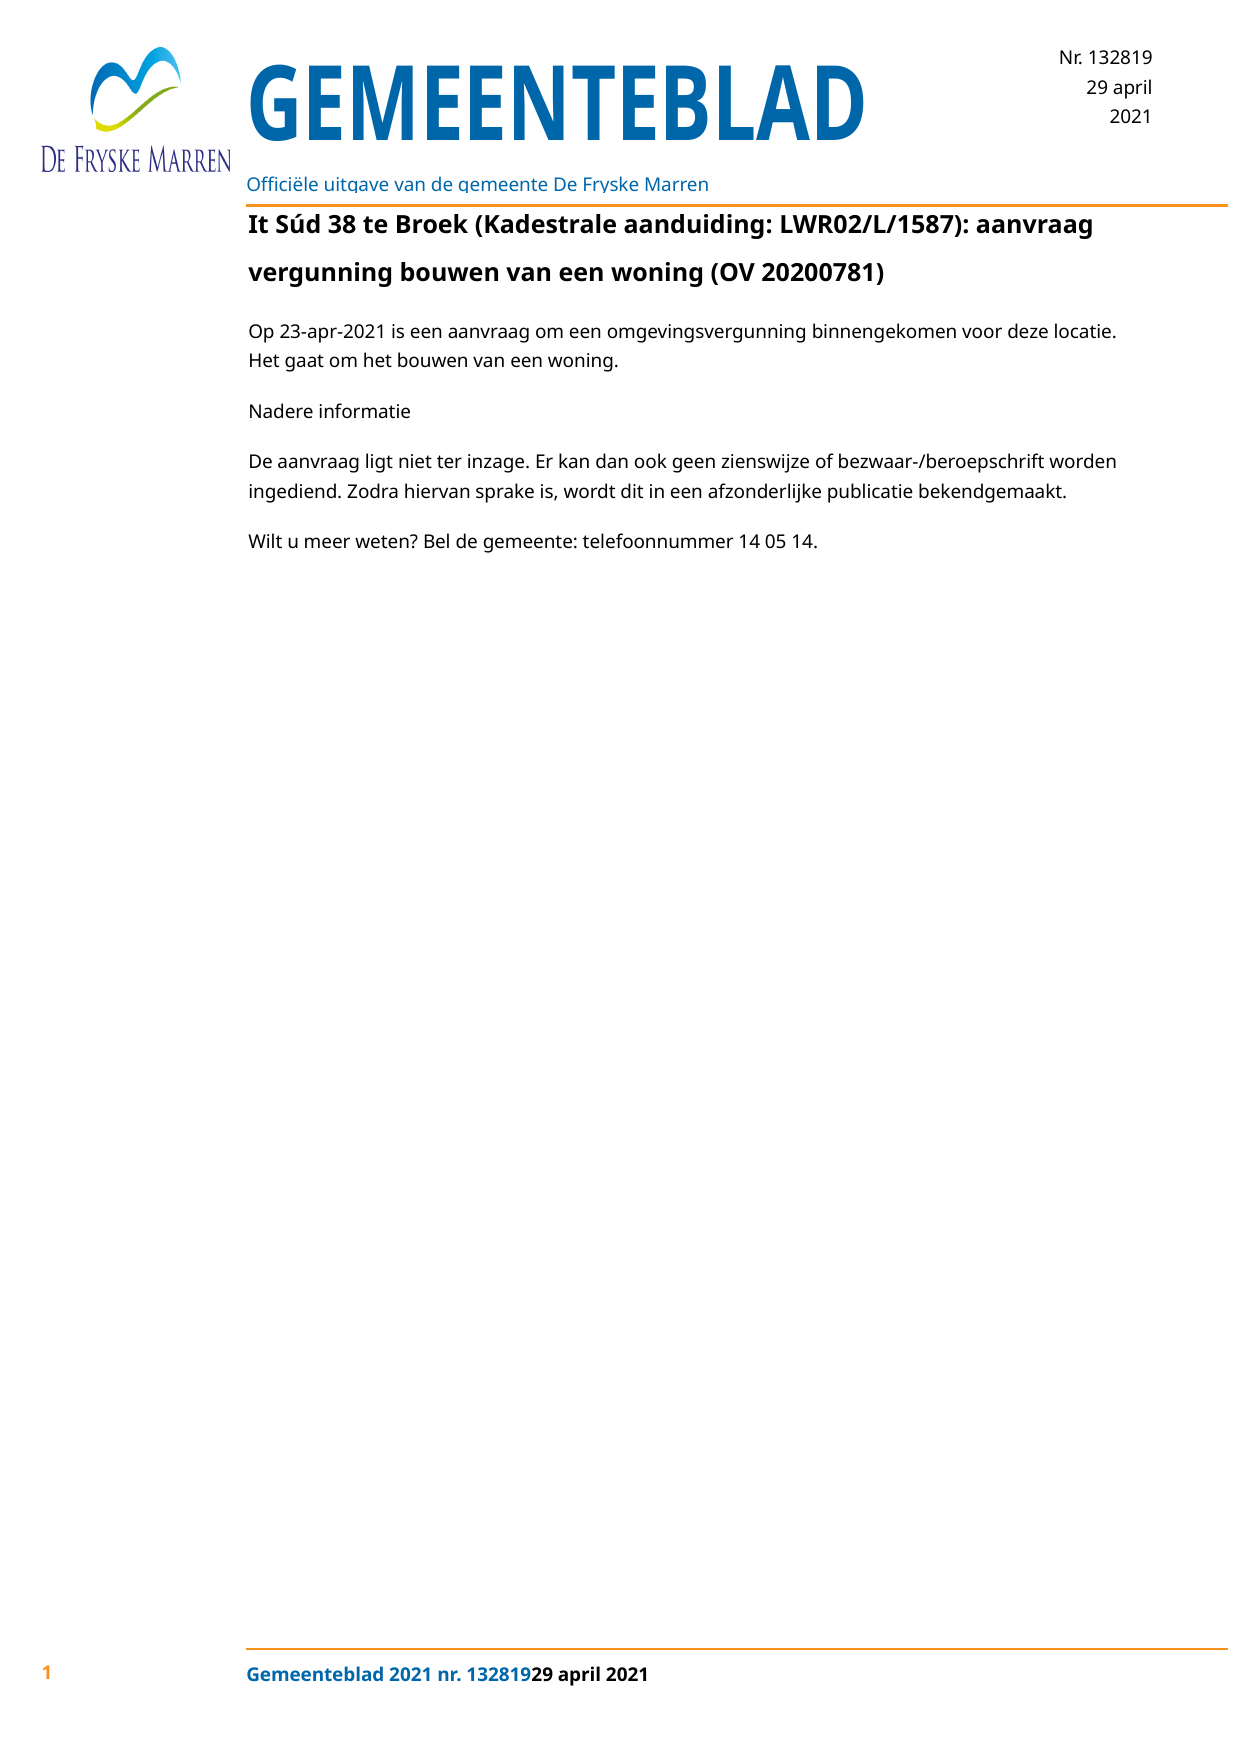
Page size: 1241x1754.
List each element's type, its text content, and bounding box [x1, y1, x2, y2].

picture [41, 47, 231, 172]
text Wilt u meer weten? Bel de gemeente: telefoonnummer 14 05 14. [248, 528, 1152, 554]
text It Súd 38 te Broek (Kadestrale aanduiding: LWR02/L/1587): aanvraag vergunning bouwen van een woning (OV 20200781) [248, 207, 1152, 288]
text Op 23-apr-2021 is een aanvraag om een omgevingsvergunning binnengekomen voor deze locatie. Het gaat om het bouwen van een woning. [248, 318, 1152, 373]
text De aanvraag ligt niet ter inzage. Er kan dan ook geen zienswijze of bezwaar-/beroepschrift worden ingediend. Zodra hiervan sprake is, wordt dit in een afzonderlijke publicatie bekendgemaakt. [248, 448, 1152, 504]
text Nadere informatie [248, 398, 1152, 424]
